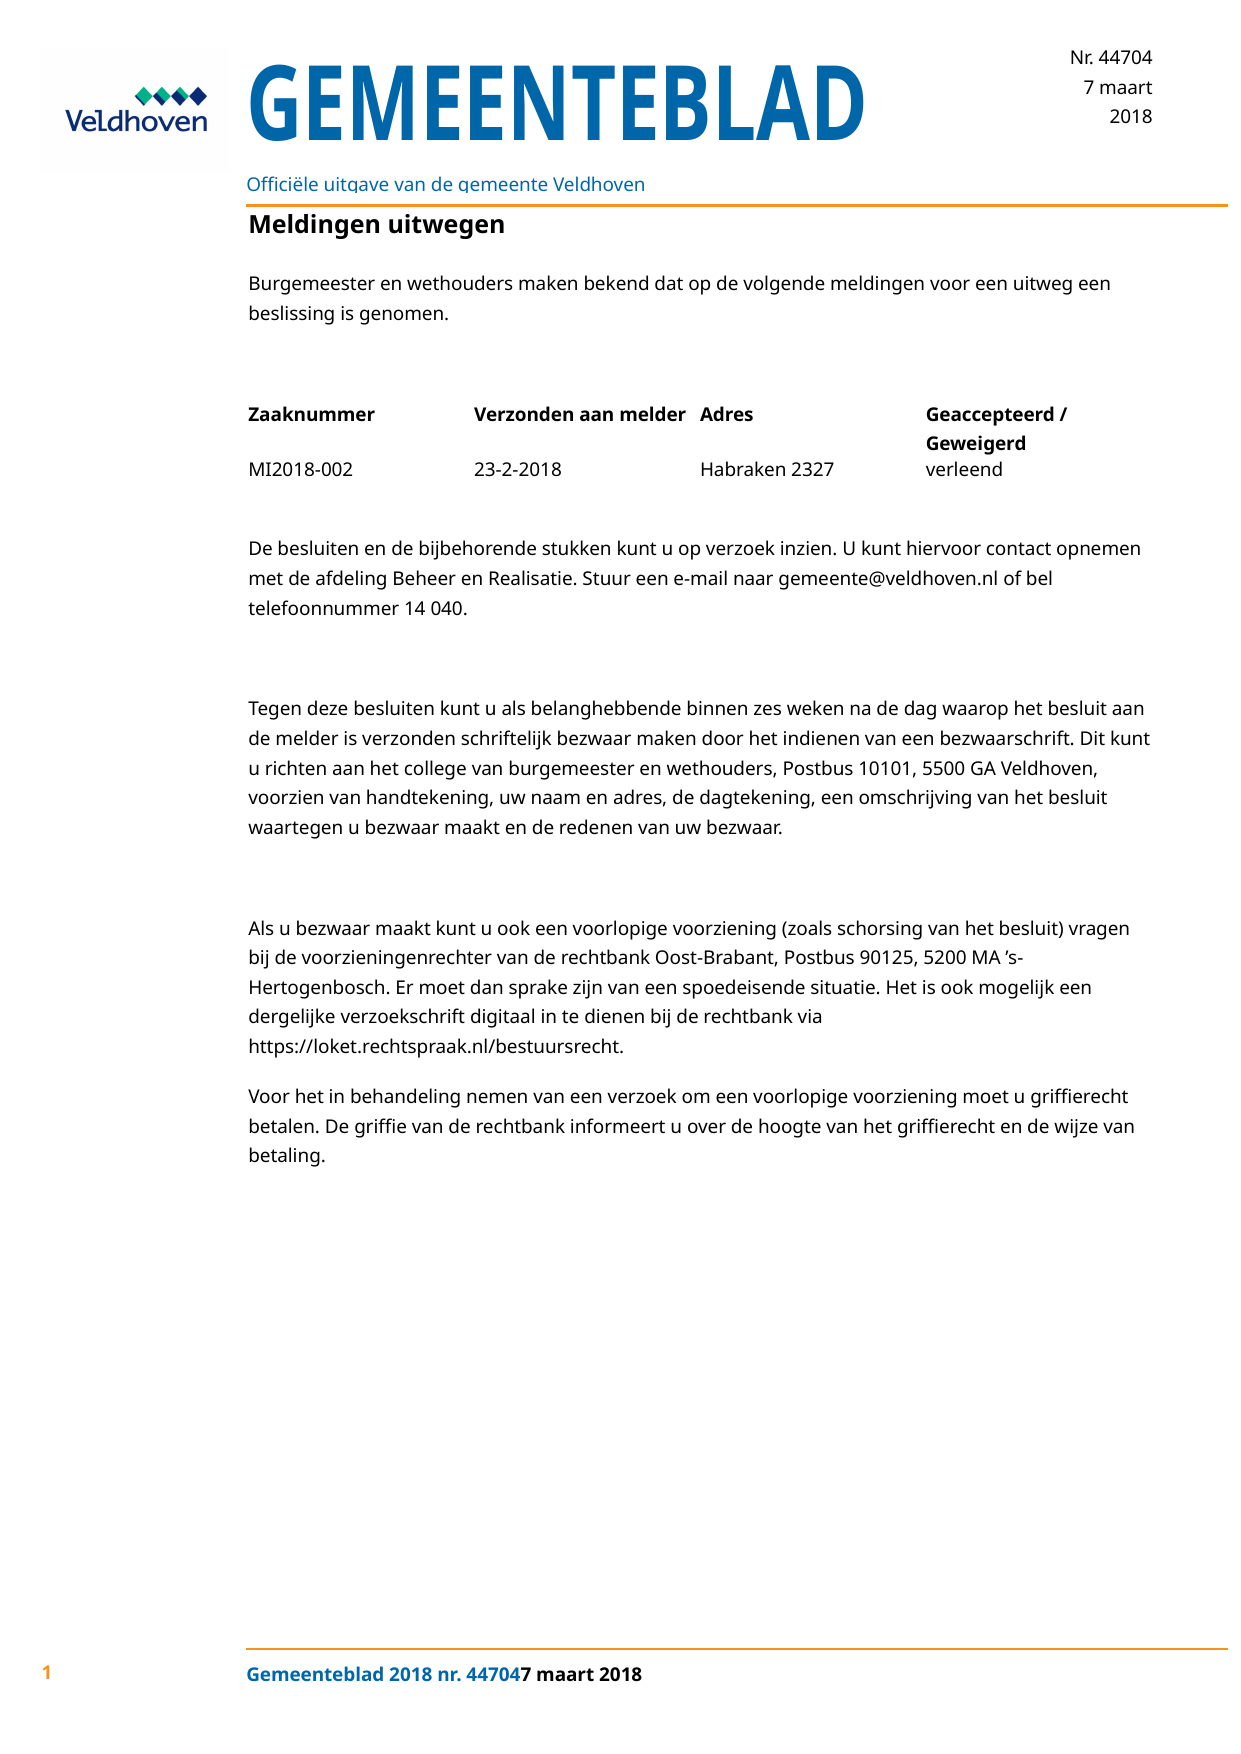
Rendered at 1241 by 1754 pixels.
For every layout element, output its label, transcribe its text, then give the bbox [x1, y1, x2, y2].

table_cell MI2018-002 [248, 456, 474, 482]
text Meldingen uitwegen [248, 207, 1152, 241]
text De besluiten en de bijbehorende stukken kunt u op verzoek inzien. U kunt hiervoor contact opnemen met de afdeling Beheer en Realisatie. Stuur een e-mail naar gemeente@veldhoven.nl of bel telefoonnummer 14 040. [248, 536, 1152, 620]
table_header Adres [700, 401, 926, 456]
text Burgemeester en wethouders maken bekend dat op de volgende meldingen voor een uitweg een beslissing is genomen. [248, 270, 1152, 326]
table_header Zaaknummer [248, 401, 474, 456]
table_cell verleend [926, 456, 1152, 482]
picture [41, 47, 231, 172]
table_header Geaccepteerd / Geweigerd [926, 401, 1152, 456]
table_cell 23-2-2018 [474, 456, 700, 482]
text Als u bezwaar maakt kunt u ook een voorlopige voorziening (zoals schorsing van het besluit) vragen bij de voorzieningenrechter van de rechtbank Oost-Brabant, Postbus 90125, 5200 MA ’s-Hertogenbosch. Er moet dan sprake zijn van een spoedeisende situatie. Het is ook mogelijk een dergelijke verzoekschrift digitaal in te dienen bij de rechtbank via https://loket.rechtspraak.nl/bestuursrecht. [248, 915, 1152, 1059]
text Voor het in behandeling nemen van een verzoek om een voorlopige voorziening moet u griffierecht betalen. De griffie van de rechtbank informeert u over de hoogte van het griffierecht en de wijze van betaling. [248, 1083, 1152, 1168]
table_header Verzonden aan melder [474, 401, 700, 456]
table_cell Habraken 2327 [700, 456, 926, 482]
text Tegen deze besluiten kunt u als belanghebbende binnen zes weken na de dag waarop het besluit aan de melder is verzonden schriftelijk bezwaar maken door het indienen van een bezwaarschrift. Dit kunt u richten aan het college van burgemeester en wethouders, Postbus 10101, 5500 GA Veldhoven, voorzien van handtekening, uw naam en adres, de dagtekening, een omschrijving van het besluit waartegen u bezwaar maakt en de redenen van uw bezwaar. [248, 696, 1152, 839]
